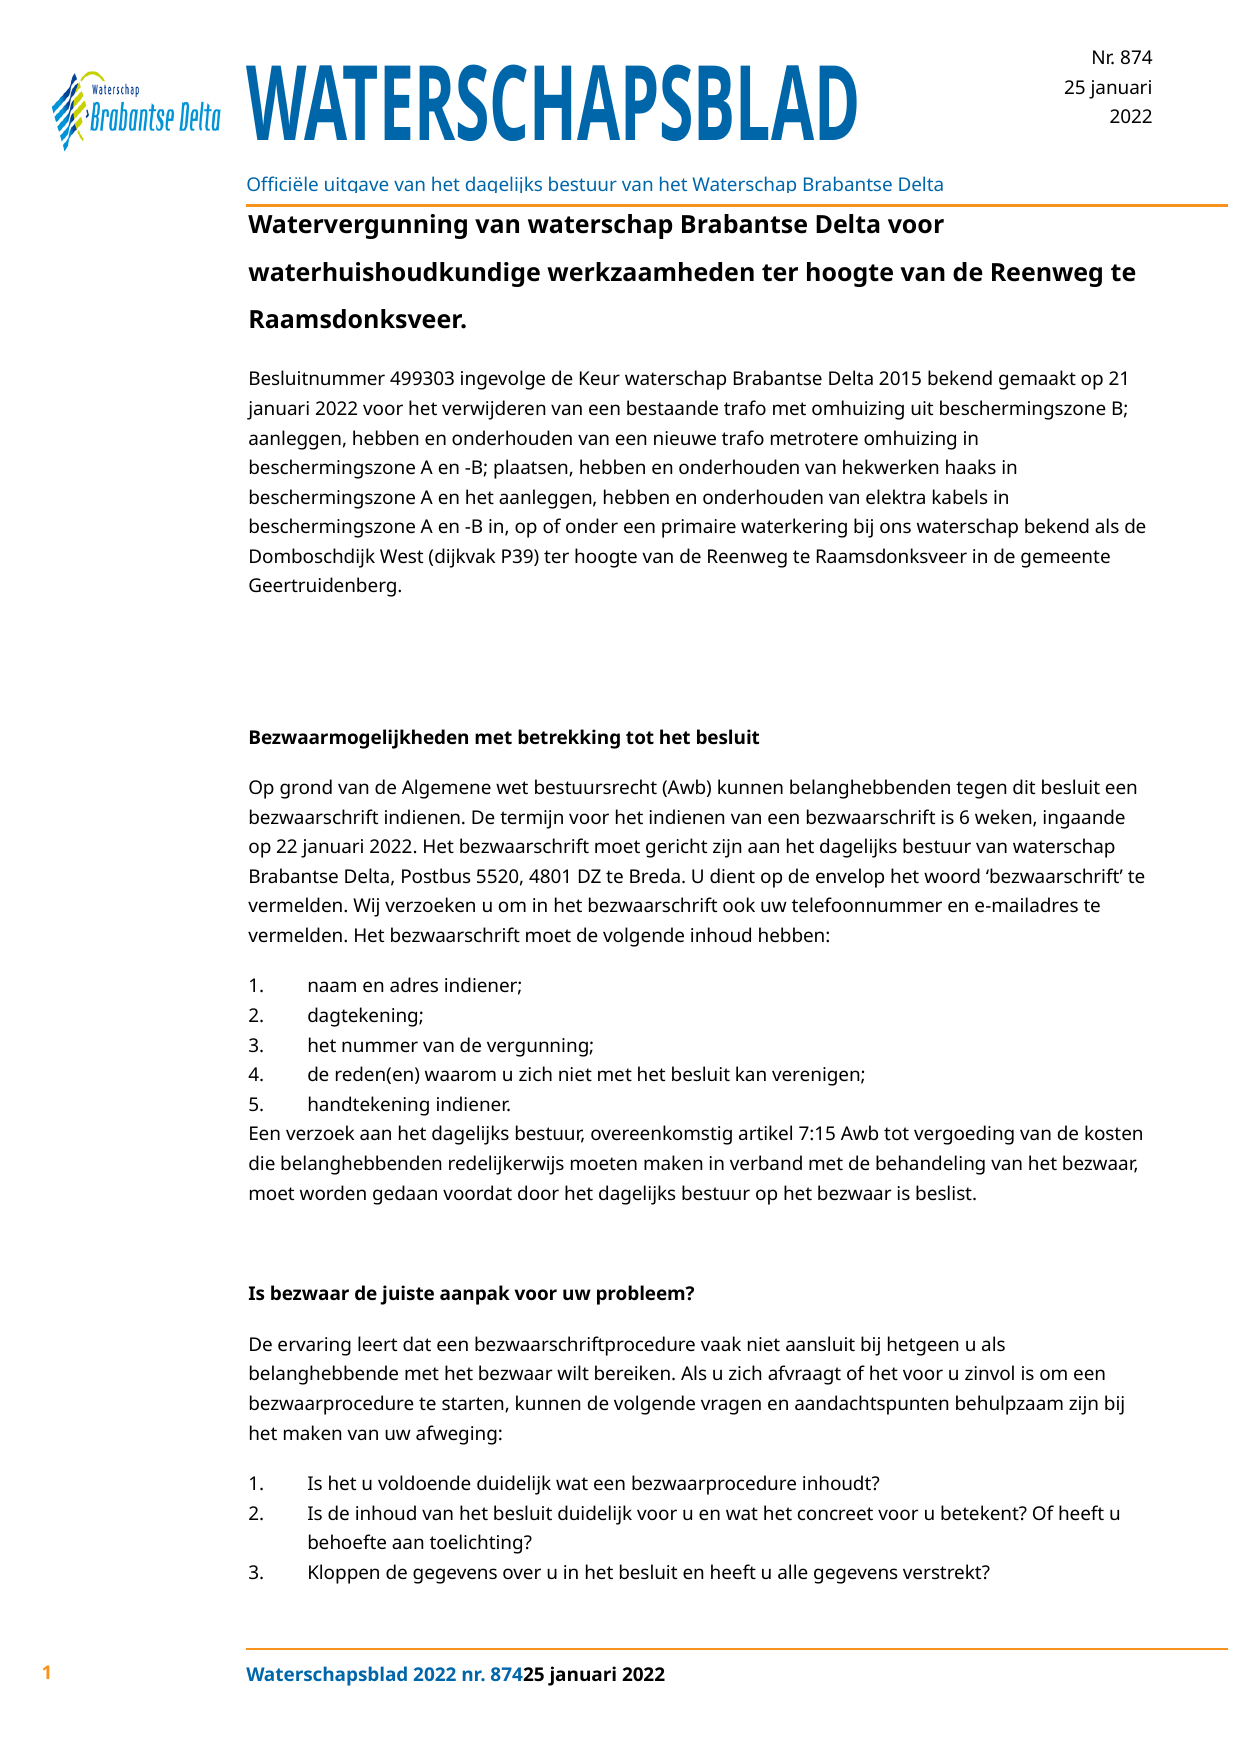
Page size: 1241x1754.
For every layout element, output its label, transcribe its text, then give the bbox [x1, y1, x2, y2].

text Bezwaarmogelijkheden met betrekking tot het besluit [248, 724, 1152, 749]
text Is bezwaar de juiste aanpak voor uw probleem? [248, 1281, 1152, 1306]
text Een verzoek aan het dagelijks bestuur, overeenkomstig artikel 7:15 Awb tot vergoeding van de kosten die belanghebbenden redelijkerwijs moeten maken in verband met de behandeling van het bezwaar, moet worden gedaan voordat door het dagelijks bestuur op het bezwaar is beslist. [248, 1121, 1152, 1205]
list Is het u voldoende duidelijk wat een bezwaarprocedure inhoudt? [248, 1470, 1152, 1496]
picture [41, 47, 231, 172]
list het nummer van de vergunning; [248, 1032, 1152, 1057]
list Is de inhoud van het besluit duidelijk voor u en wat het concreet voor u betekent? Of heeft u behoefte aan toelichting? [248, 1500, 1152, 1555]
text Besluitnummer 499303 ingevolge de Keur waterschap Brabantse Delta 2015 bekend gemaakt op 21 januari 2022 voor het verwijderen van een bestaande trafo met omhuizing uit beschermingszone B; aanleggen, hebben en onderhouden van een nieuwe trafo metrotere omhuizing in beschermingszone A en -B; plaatsen, hebben en onderhouden van hekwerken haaks in beschermingszone A en het aanleggen, hebben en onderhouden van elektra kabels in beschermingszone A en -B in, op of onder een primaire waterkering bij ons waterschap bekend als de Domboschdijk West (dijkvak P39) ter hoogte van de Reenweg te Raamsdonksveer in de gemeente Geertruidenberg. [248, 366, 1152, 598]
list naam en adres indiener; [248, 973, 1152, 998]
text De ervaring leert dat een bezwaarschriftprocedure vaak niet aansluit bij hetgeen u als belanghebbende met het bezwaar wilt bereiken. Als u zich afvraagt of het voor u zinvol is om een bezwaarprocedure te starten, kunnen de volgende vragen en aandachtspunten behulpzaam zijn bij het maken van uw afweging: [248, 1331, 1152, 1445]
text Op grond van de Algemene wet bestuursrecht (Awb) kunnen belanghebbenden tegen dit besluit een bezwaarschrift indienen. De termijn voor het indienen van een bezwaarschrift is 6 weken, ingaande op 22 januari 2022. Het bezwaarschrift moet gericht zijn aan het dagelijks bestuur van waterschap Brabantse Delta, Postbus 5520, 4801 DZ te Breda. U dient op de envelop het woord ‘bezwaarschrift’ te vermelden. Wij verzoeken u om in het bezwaarschrift ook uw telefoonnummer en e‑mailadres te vermelden. Het bezwaarschrift moet de volgende inhoud hebben: [248, 774, 1152, 948]
list dagtekening; [248, 1002, 1152, 1028]
text Watervergunning van waterschap Brabantse Delta voor waterhuishoudkundige werkzaamheden ter hoogte van de Reenweg te Raamsdonksveer. [248, 207, 1152, 336]
list handtekening indiener. [248, 1091, 1152, 1117]
list de reden(en) waarom u zich niet met het besluit kan verenigen; [248, 1061, 1152, 1087]
list Kloppen de gegevens over u in het besluit en heeft u alle gegevens verstrekt? [248, 1559, 1152, 1584]
